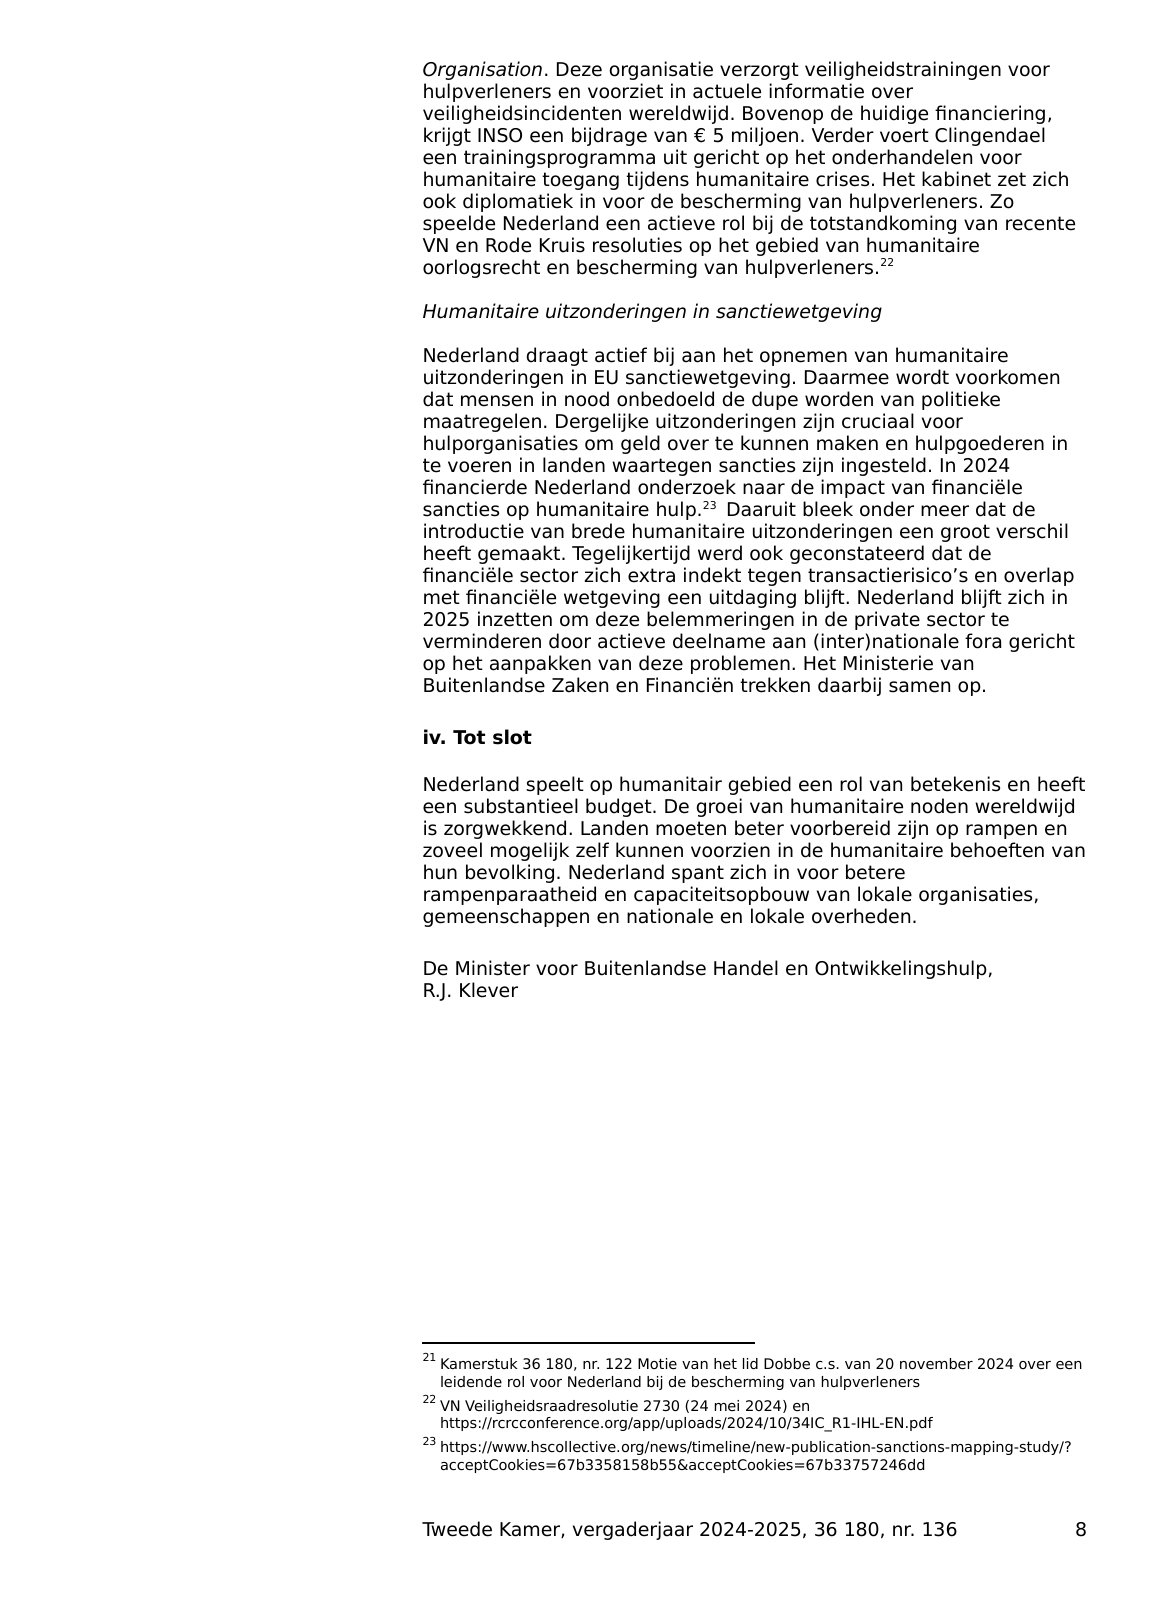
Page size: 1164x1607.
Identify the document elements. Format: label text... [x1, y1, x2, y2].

text De Minister voor Buitenlandse Handel en Ontwikkelingshulp, R.J. Klever [422, 958, 1087, 1002]
text Nederland speelt op humanitair gebied een rol van betekenis en heeft een substantieel budget. De groei van humanitaire noden wereldwijd is zorgwekkend. Landen moeten beter voorbereid zijn op rampen en zoveel mogelijk zelf kunnen voorzien in de humanitaire behoeften van hun bevolking. Nederland spant zich in voor betere rampenparaatheid en capaciteitsopbouw van lokale organisaties, gemeenschappen en nationale en lokale overheden. [422, 774, 1087, 928]
subtitle iv. Tot slot [422, 727, 1087, 749]
text Nederland draagt actief bij aan het opnemen van humanitaire uitzonderingen in EU sanctiewetgeving. Daarmee wordt voorkomen dat mensen in nood onbedoeld de dupe worden van politieke maatregelen. Dergelijke uitzonderingen zijn cruciaal voor hulporganisaties om geld over te kunnen maken en hulpgoederen in te voeren in landen waartegen sancties zijn ingesteld. In 2024 financierde Nederland onderzoek naar de impact van financiële sancties op humanitaire hulp. Daaruit bleek onder meer dat de introductie van brede humanitaire uitzonderingen een groot verschil heeft gemaakt. Tegelijkertijd werd ook geconstateerd dat de financiële sector zich extra indekt tegen transactierisico’s en overlap met financiële wetgeving een uitdaging blijft. Nederland blijft zich in 2025 inzetten om deze belemmeringen in de private sector te verminderen door actieve deelname aan (inter)nationale fora gericht op het aanpakken van deze problemen. Het Ministerie van Buitenlandse Zaken en Financiën trekken daarbij samen op. [422, 345, 1087, 697]
text VN Veiligheidsraadresolutie 2730 (24 mei 2024) en https://rcrcconference.org/app/uploads/2024/10/34IC_R1-IHL-EN.pdf [422, 1393, 1087, 1432]
text Kamerstuk 36 180, nr. 122 Motie van het lid Dobbe c.s. van 20 november 2024 over een leidende rol voor Nederland bij de bescherming van hulpverleners [422, 1352, 1087, 1391]
text https://www.hscollective.org/news/timeline/new-publication-sanctions-mapping-study/?acceptCookies=67b3358158b55&acceptCookies=67b33757246dd [422, 1435, 1087, 1474]
subtitle Humanitaire uitzonderingen in sanctiewetgeving [422, 301, 1087, 323]
text Organisation. Deze organisatie verzorgt veiligheidstrainingen voor hulpverleners en voorziet in actuele informatie over veiligheidsincidenten wereldwijd. Bovenop de huidige financiering, krijgt INSO een bijdrage van € 5 miljoen. Verder voert Clingendael een trainingsprogramma uit gericht op het onderhandelen voor humanitaire toegang tijdens humanitaire crises. Het kabinet zet zich ook diplomatiek in voor de bescherming van hulpverleners. Zo speelde Nederland een actieve rol bij de totstandkoming van recente VN en Rode Kruis resoluties op het gebied van humanitaire oorlogsrecht en bescherming van hulpverleners. [422, 59, 1087, 279]
